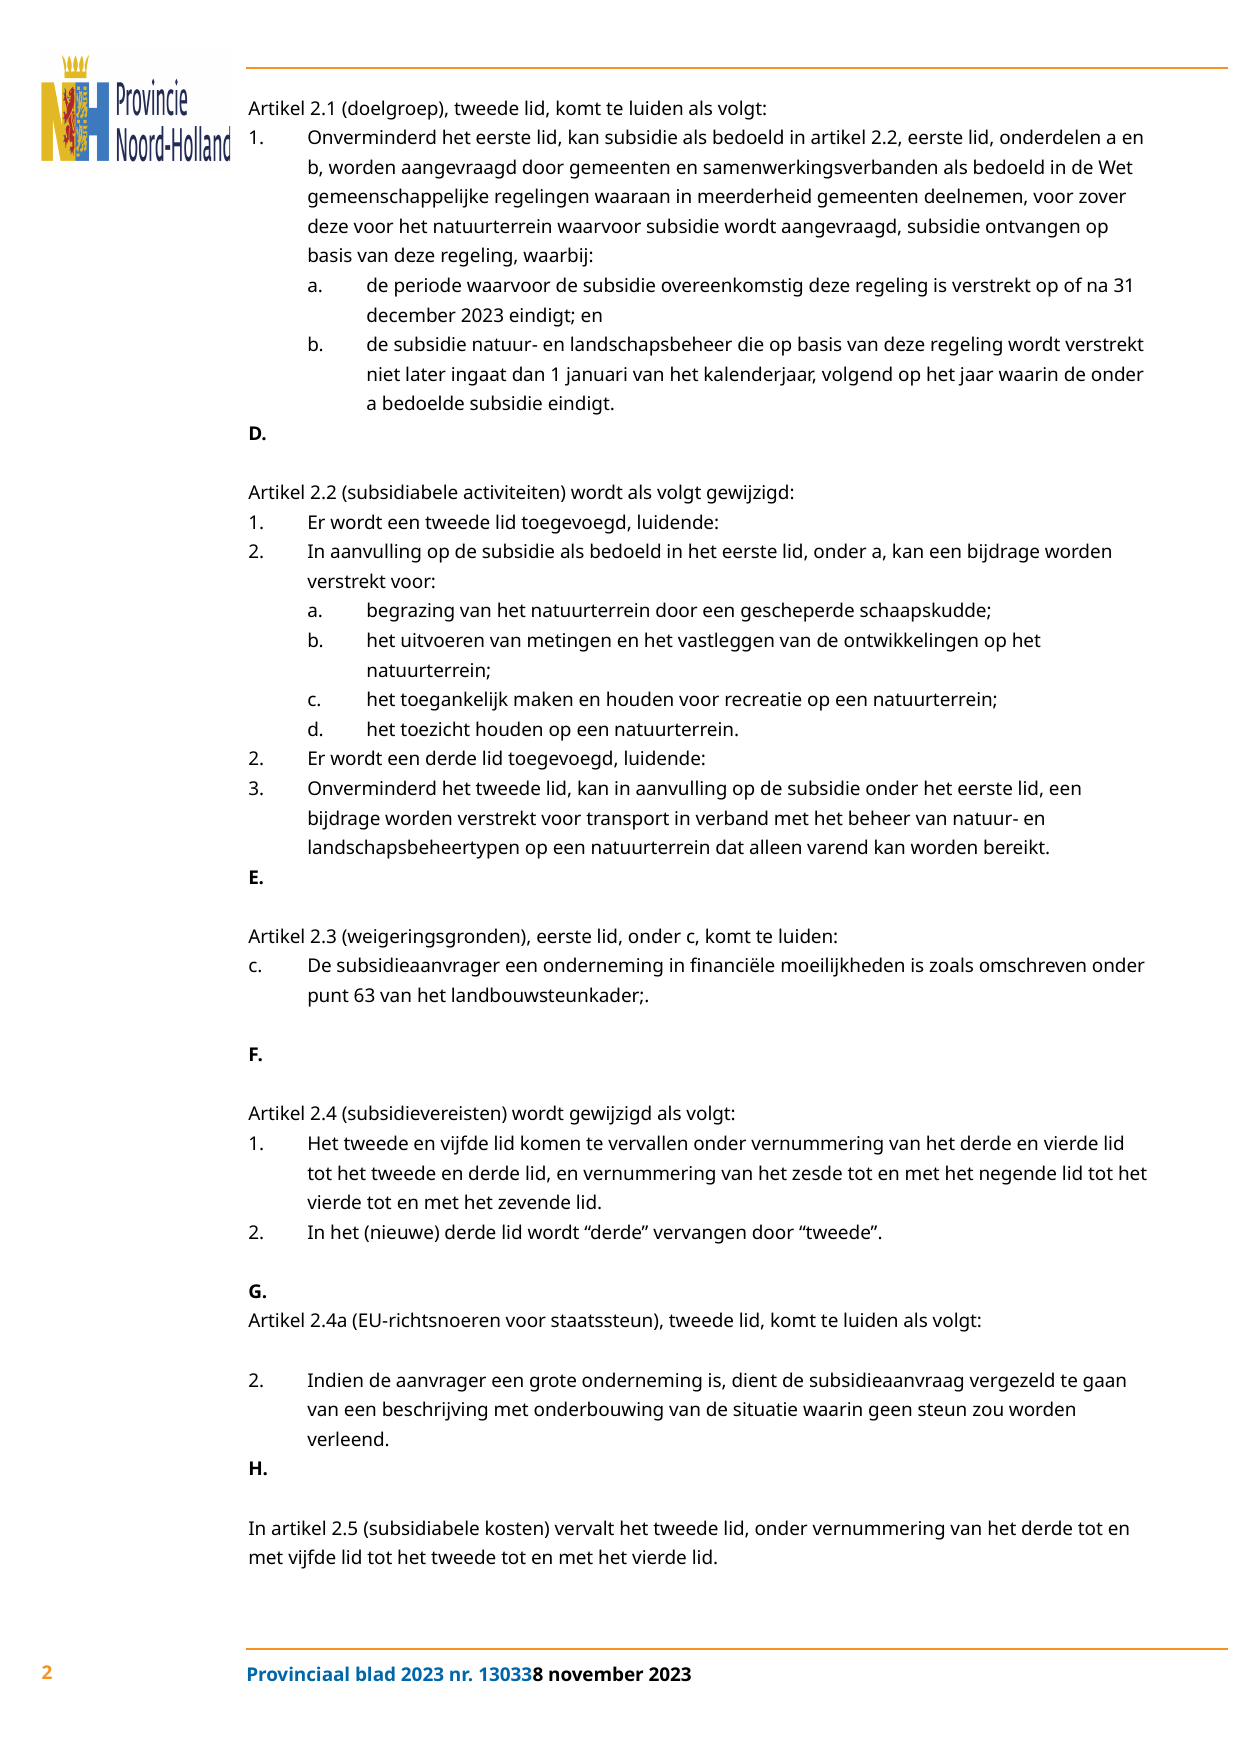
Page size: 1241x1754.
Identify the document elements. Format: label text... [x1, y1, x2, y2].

list het toegankelijk maken en houden voor recreatie op een natuurterrein; [307, 686, 1152, 712]
list de periode waarvoor de subsidie overeenkomstig deze regeling is verstrekt op of na 31 december 2023 eindigt; en [307, 272, 1152, 328]
text Artikel 2.4 (subsidievereisten) wordt gewijzigd als volgt: [248, 1101, 1152, 1126]
list Het tweede en vijfde lid komen te vervallen onder vernummering van het derde en vierde lid tot het tweede en derde lid, en vernummering van het zesde tot en met het negende lid tot het vierde tot en met het zevende lid. [248, 1130, 1152, 1215]
list Indien de aanvrager een grote onderneming is, dient de subsidieaanvraag vergezeld te gaan van een beschrijving met onderbouwing van de situatie waarin geen steun zou worden verleend. [248, 1367, 1152, 1452]
text In artikel 2.5 (subsidiabele kosten) vervalt het tweede lid, onder vernummering van het derde tot en met vijfde lid tot het tweede tot en met het vierde lid. [248, 1515, 1152, 1570]
list Er wordt een tweede lid toegevoegd, luidende: [248, 509, 1152, 535]
list De subsidieaanvrager een onderneming in financiële moeilijkheden is zoals omschreven onder punt 63 van het landbouwsteunkader;. [248, 953, 1152, 1008]
text Artikel 2.1 (doelgroep), tweede lid, komt te luiden als volgt: [248, 95, 1152, 121]
text Artikel 2.2 (subsidiabele activiteiten) wordt als volgt gewijzigd: [248, 479, 1152, 505]
text F. [248, 1041, 1152, 1067]
text G. [248, 1278, 1152, 1304]
text D. [248, 420, 1152, 446]
list het toezicht houden op een natuurterrein. [307, 716, 1152, 742]
text Artikel 2.4a (EU-richtsnoeren voor staatssteun), tweede lid, komt te luiden als volgt: [248, 1308, 1152, 1333]
text H. [248, 1456, 1152, 1481]
list In het (nieuwe) derde lid wordt “derde” vervangen door “tweede”. [248, 1219, 1152, 1245]
picture [41, 47, 231, 172]
list In aanvulling op de subsidie als bedoeld in het eerste lid, onder a, kan een bijdrage worden verstrekt voor: [248, 538, 1152, 594]
list het uitvoeren van metingen en het vastleggen van de ontwikkelingen op het natuurterrein; [307, 627, 1152, 683]
list Onverminderd het tweede lid, kan in aanvulling op de subsidie onder het eerste lid, een bijdrage worden verstrekt voor transport in verband met het beheer van natuur- en landschapsbeheertypen op een natuurterrein dat alleen varend kan worden bereikt. [248, 775, 1152, 860]
text Artikel 2.3 (weigeringsgronden), eerste lid, onder c, komt te luiden: [248, 923, 1152, 949]
list de subsidie natuur- en landschapsbeheer die op basis van deze regeling wordt verstrekt niet later ingaat dan 1 januari van het kalenderjaar, volgend op het jaar waarin de onder a bedoelde subsidie eindigt. [307, 331, 1152, 416]
text E. [248, 864, 1152, 890]
list begrazing van het natuurterrein door een gescheperde schaapskudde; [307, 598, 1152, 623]
list Er wordt een derde lid toegevoegd, luidende: [248, 746, 1152, 771]
list Onverminderd het eerste lid, kan subsidie als bedoeld in artikel 2.2, eerste lid, onderdelen a en b, worden aangevraagd door gemeenten en samenwerkingsverbanden als bedoeld in de Wet gemeenschappelijke regelingen waaraan in meerderheid gemeenten deelnemen, voor zover deze voor het natuurterrein waarvoor subsidie wordt aangevraagd, subsidie ontvangen op basis van deze regeling, waarbij: [248, 124, 1152, 268]
